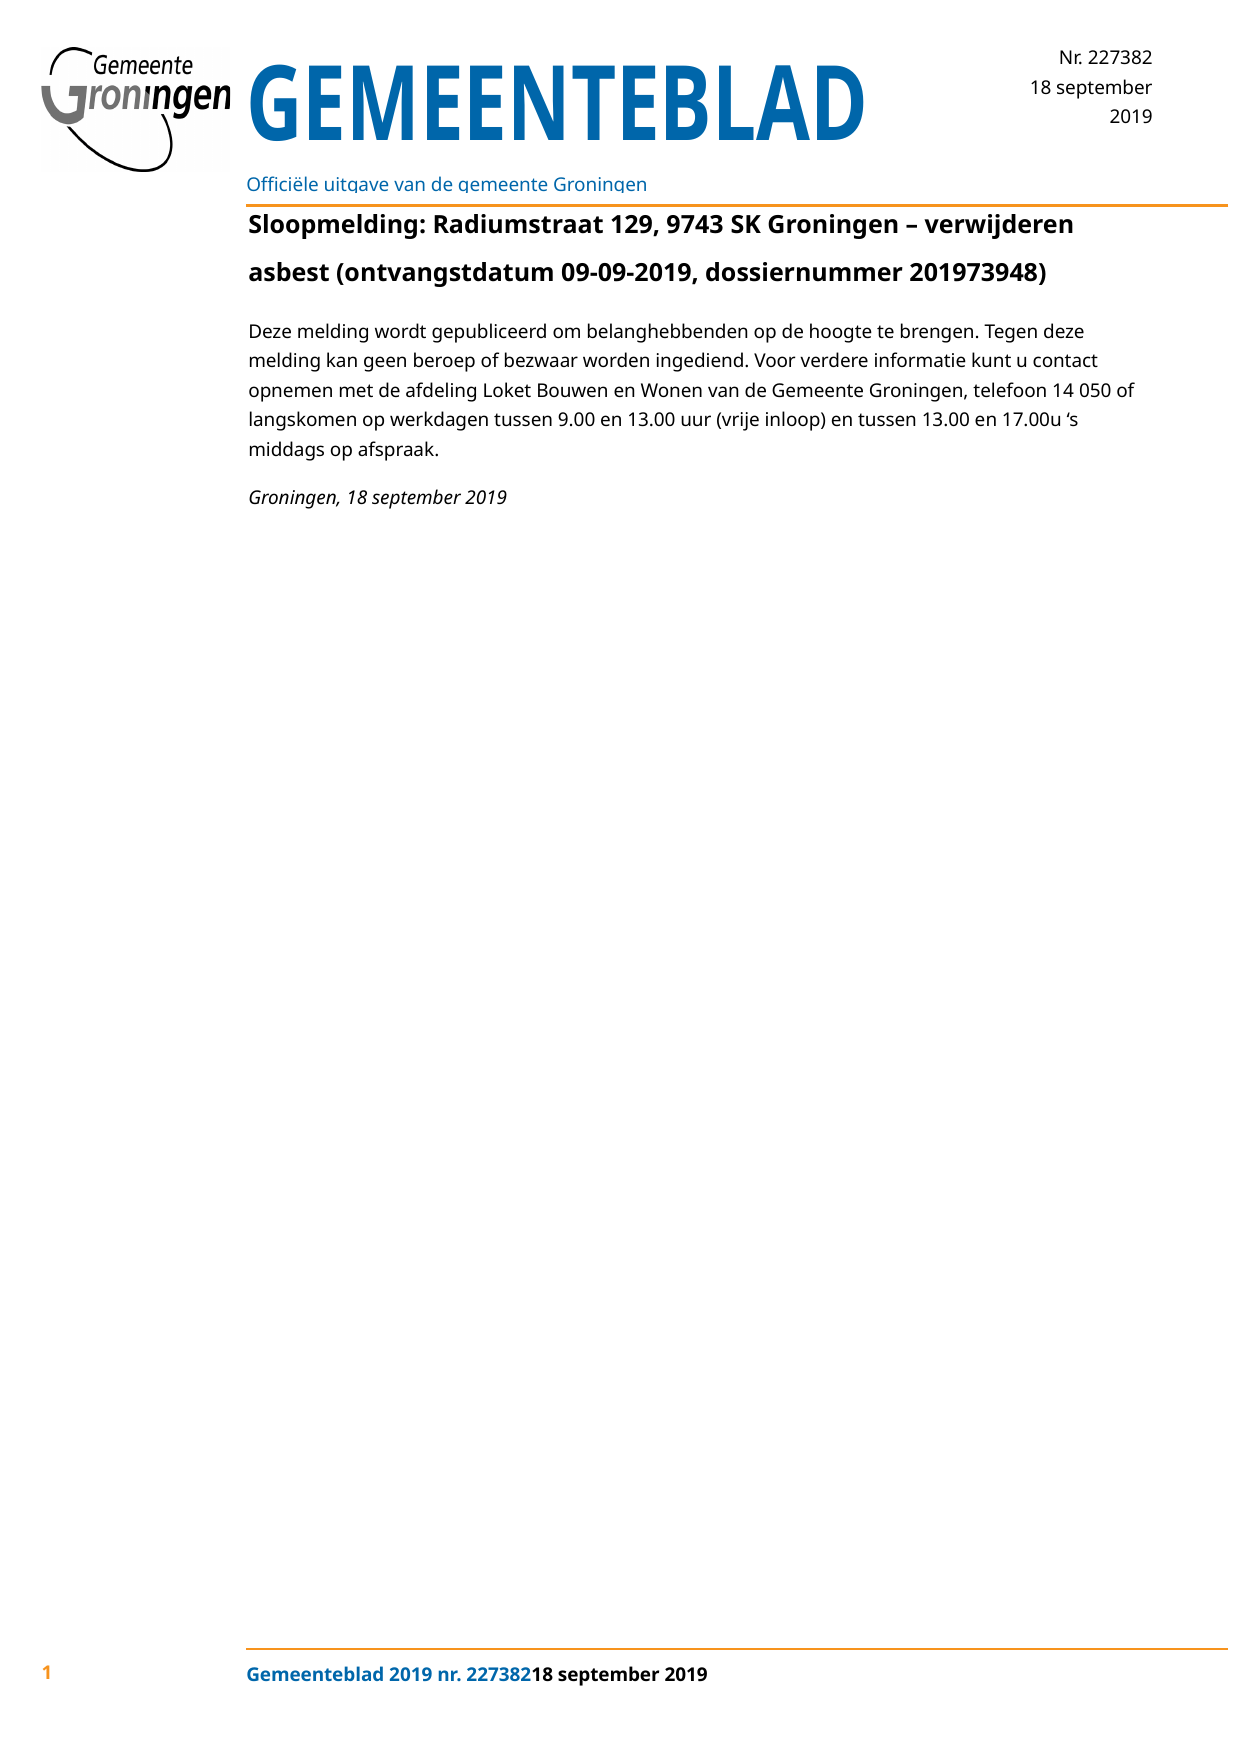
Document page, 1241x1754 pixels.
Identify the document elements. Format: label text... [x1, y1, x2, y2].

text Sloopmelding: Radiumstraat 129, 9743 SK Groningen – verwijderen asbest (ontvangstdatum 09-09-2019, dossiernummer 201973948) [248, 207, 1152, 288]
picture [41, 47, 231, 172]
text Groningen, 18 september 2019 [248, 484, 1152, 510]
text Deze melding wordt gepubliceerd om belanghebbenden op de hoogte te brengen. Tegen deze melding kan geen beroep of bezwaar worden ingediend. Voor verdere informatie kunt u contact opnemen met de afdeling Loket Bouwen en Wonen van de Gemeente Groningen, telefoon 14 050 of langskomen op werkdagen tussen 9.00 en 13.00 uur (vrije inloop) en tussen 13.00 en 17.00u ‘s middags op afspraak. [248, 318, 1152, 462]
